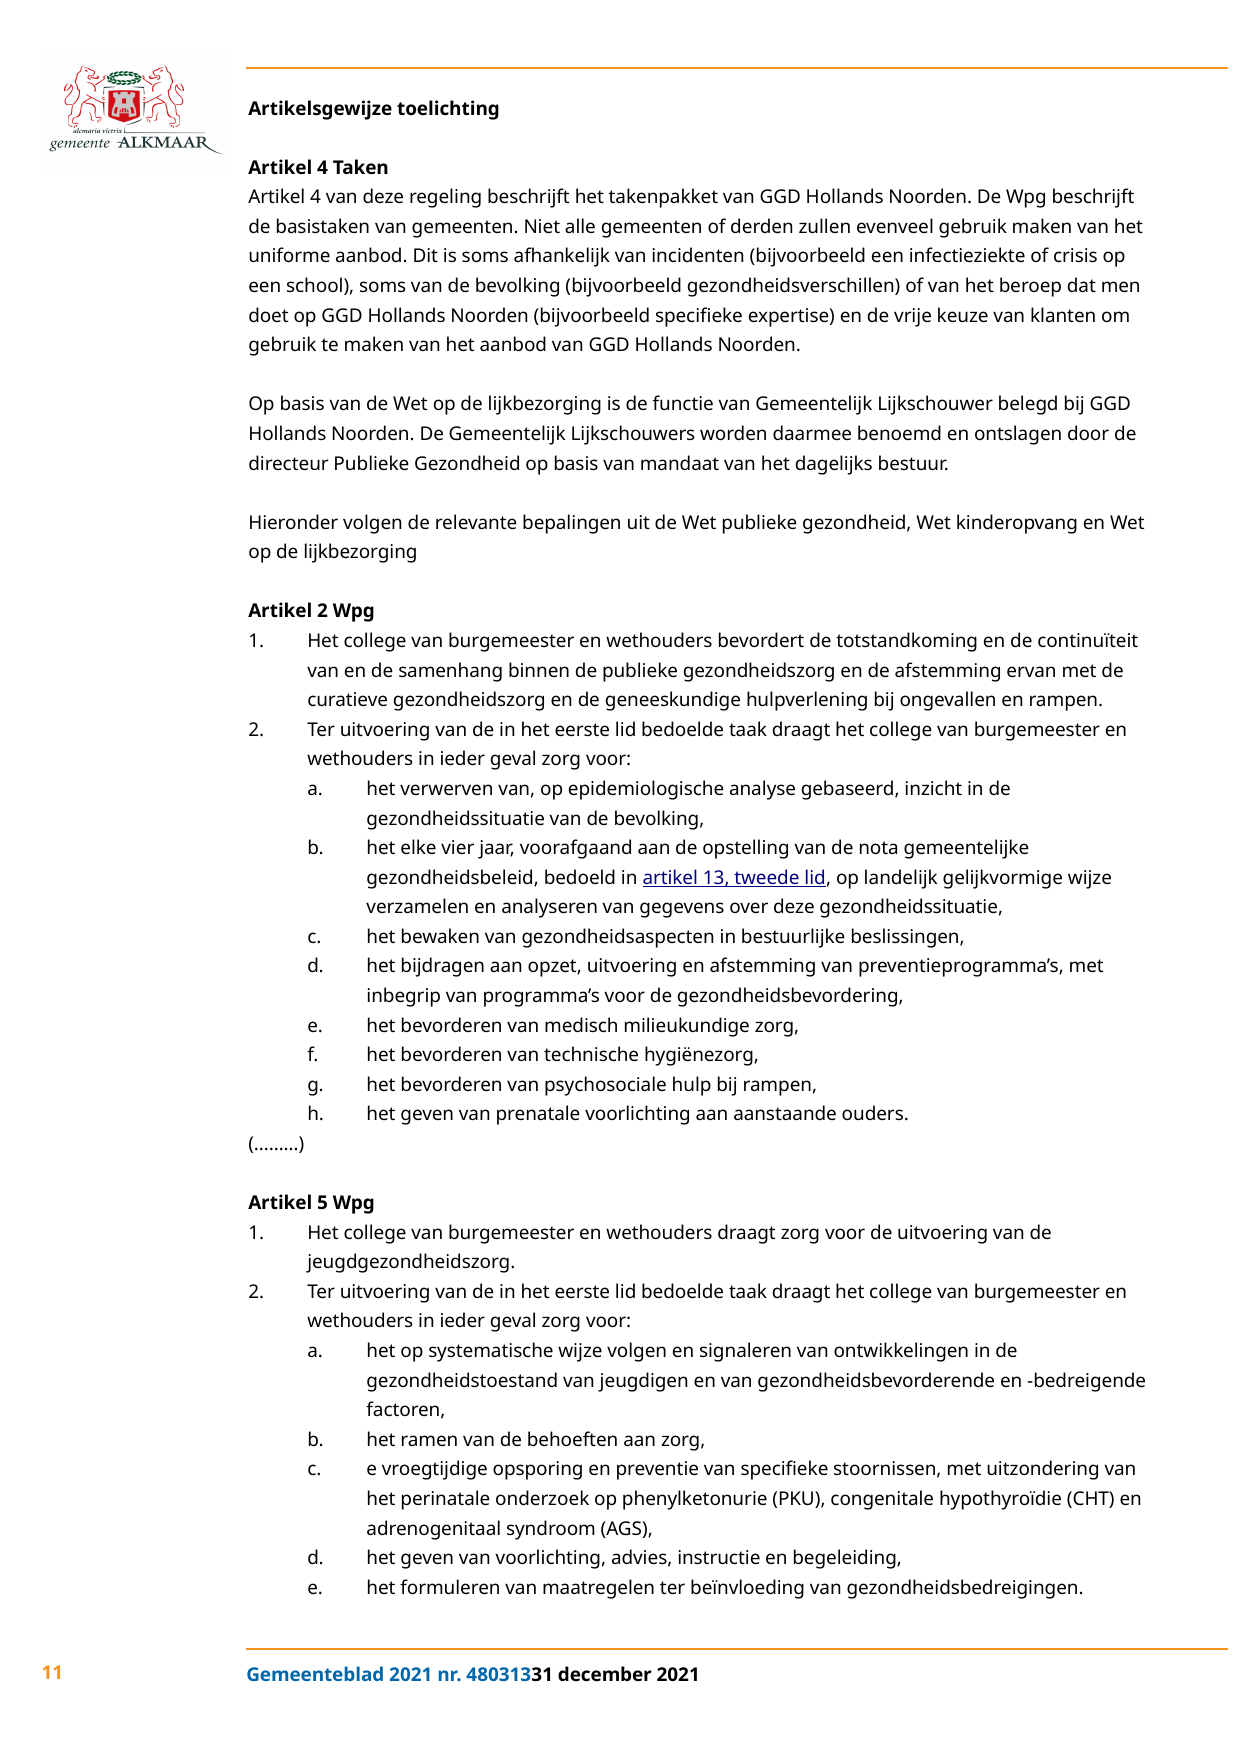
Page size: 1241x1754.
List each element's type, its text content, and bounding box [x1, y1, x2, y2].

text Artikelsgewijze toelichting [248, 95, 1152, 121]
list het geven van prenatale voorlichting aan aanstaande ouders. [307, 1101, 1152, 1126]
list het op systematische wijze volgen en signaleren van ontwikkelingen in de gezondheidstoestand van jeugdigen en van gezondheidsbevorderende en -bedreigende factoren, [307, 1337, 1152, 1422]
list het formuleren van maatregelen ter beïnvloeding van gezondheidsbedreigingen. [307, 1574, 1152, 1600]
list het bevorderen van technische hygiënezorg, [307, 1041, 1152, 1067]
text Artikel 5 Wpg [248, 1189, 1152, 1215]
text Artikel 4 van deze regeling beschrijft het takenpakket van GGD Hollands Noorden. De Wpg beschrijft de basistaken van gemeenten. Niet alle gemeenten of derden zullen evenveel gebruik maken van het uniforme aanbod. Dit is soms afhankelijk van incidenten (bijvoorbeeld een infectieziekte of crisis op een school), soms van de bevolking (bijvoorbeeld gezondheidsverschillen) of van het beroep dat men doet op GGD Hollands Noorden (bijvoorbeeld specifieke expertise) en de vrije keuze van klanten om gebruik te maken van het aanbod van GGD Hollands Noorden. [248, 183, 1152, 357]
text Artikel 2 Wpg [248, 598, 1152, 623]
list het verwerven van, op epidemiologische analyse gebaseerd, inzicht in de gezondheidssituatie van de bevolking, [307, 775, 1152, 831]
text Op basis van de Wet op de lijkbezorging is de functie van Gemeentelijk Lijkschouwer belegd bij GGD Hollands Noorden. De Gemeentelijk Lijkschouwers worden daarmee benoemd en ontslagen door de directeur Publieke Gezondheid op basis van mandaat van het dagelijks bestuur. [248, 391, 1152, 476]
text Hieronder volgen de relevante bepalingen uit de Wet publieke gezondheid, Wet kinderopvang en Wet op de lijkbezorging [248, 509, 1152, 564]
list Ter uitvoering van de in het eerste lid bedoelde taak draagt het college van burgemeester en wethouders in ieder geval zorg voor: [248, 1278, 1152, 1333]
list het geven van voorlichting, advies, instructie en begeleiding, [307, 1544, 1152, 1570]
list e vroegtijdige opsporing en preventie van specifieke stoornissen, met uitzondering van het perinatale onderzoek op phenylketonurie (PKU), congenitale hypothyroïdie (CHT) en adrenogenitaal syndroom (AGS), [307, 1456, 1152, 1541]
text (………) [248, 1130, 1152, 1156]
text Artikel 4 Taken [248, 154, 1152, 180]
list Het college van burgemeester en wethouders bevordert de totstandkoming en de continuïteit van en de samenhang binnen de publieke gezondheidszorg en de afstemming ervan met de curatieve gezondheidszorg en de geneeskundige hulpverlening bij ongevallen en rampen. [248, 627, 1152, 712]
list het bewaken van gezondheidsaspecten in bestuurlijke beslissingen, [307, 923, 1152, 949]
list het bevorderen van psychosociale hulp bij rampen, [307, 1071, 1152, 1097]
list het bevorderen van medisch milieukundige zorg, [307, 1012, 1152, 1038]
list het ramen van de behoeften aan zorg, [307, 1426, 1152, 1452]
list het bijdragen aan opzet, uitvoering en afstemming van preventieprogramma’s, met inbegrip van programma’s voor de gezondheidsbevordering, [307, 953, 1152, 1008]
list het elke vier jaar, voorafgaand aan de opstelling van de nota gemeentelijke gezondheidsbeleid, bedoeld in artikel 13, tweede lid, op landelijk gelijkvormige wijze verzamelen en analyseren van gegevens over deze gezondheidssituatie, [307, 834, 1152, 919]
list Het college van burgemeester en wethouders draagt zorg voor de uitvoering van de jeugdgezondheidszorg. [248, 1219, 1152, 1274]
list Ter uitvoering van de in het eerste lid bedoelde taak draagt het college van burgemeester en wethouders in ieder geval zorg voor: [248, 716, 1152, 771]
picture [41, 47, 231, 172]
